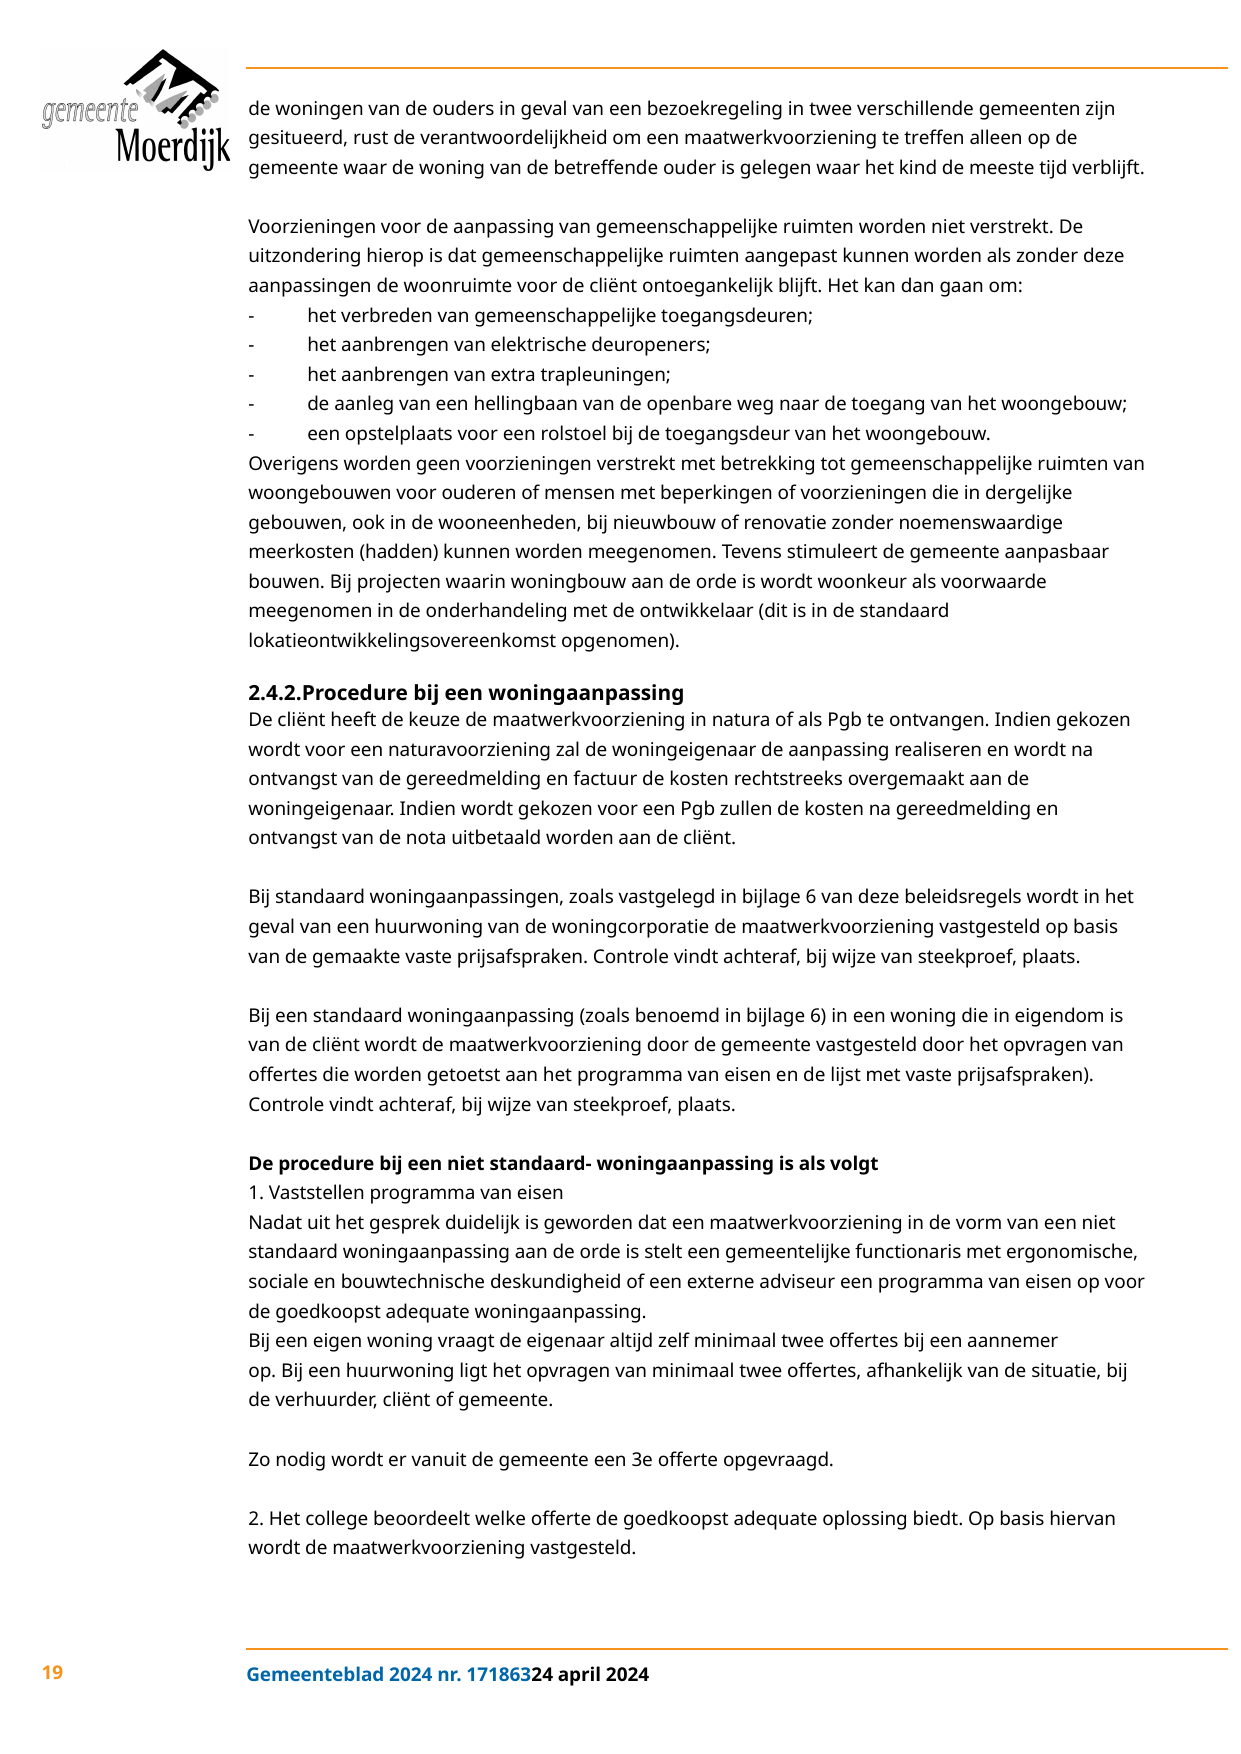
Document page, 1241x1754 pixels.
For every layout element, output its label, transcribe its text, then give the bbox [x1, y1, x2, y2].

text Bij een eigen woning vraagt de eigenaar altijd zelf minimaal twee offertes bij een aannemer [248, 1327, 1152, 1353]
text Overigens worden geen voorzieningen verstrekt met betrekking tot gemeenschappelijke ruimten van woongebouwen voor ouderen of mensen met beperkingen of voorzieningen die in dergelijke gebouwen, ook in de wooneenheden, bij nieuwbouw of renovatie zonder noemenswaardige meerkosten (hadden) kunnen worden meegenomen. Tevens stimuleert de gemeente aanpasbaar bouwen. Bij projecten waarin woningbouw aan de orde is wordt woonkeur als voorwaarde meegenomen in de onderhandeling met de ontwikkelaar (dit is in de standaard lokatieontwikkelingsovereenkomst opgenomen). [248, 450, 1152, 653]
list het verbreden van gemeenschappelijke toegangsdeuren; [248, 302, 1152, 328]
list een opstelplaats voor een rolstoel bij de toegangsdeur van het woongebouw. [248, 420, 1152, 446]
text Zo nodig wordt er vanuit de gemeente een 3e offerte opgevraagd. [248, 1446, 1152, 1471]
text 1. Vaststellen programma van eisen [248, 1179, 1152, 1205]
text 2. Het college beoordeelt welke offerte de goedkoopst adequate oplossing biedt. Op basis hiervan wordt de maatwerkvoorziening vastgesteld. [248, 1505, 1152, 1560]
text Bij standaard woningaanpassingen, zoals vastgelegd in bijlage 6 van deze beleidsregels wordt in het geval van een huurwoning van de woningcorporatie de maatwerkvoorziening vastgesteld op basis van de gemaakte vaste prijsafspraken. Controle vindt achteraf, bij wijze van steekproef, plaats. [248, 884, 1152, 968]
list het aanbrengen van elektrische deuropeners; [248, 331, 1152, 357]
text Nadat uit het gesprek duidelijk is geworden dat een maatwerkvoorziening in de vorm van een niet standaard woningaanpassing aan de orde is stelt een gemeentelijke functionaris met ergonomische, sociale en bouwtechnische deskundigheid of een externe adviseur een programma van eisen op voor de goedkoopst adequate woningaanpassing. [248, 1209, 1152, 1323]
picture [41, 47, 231, 172]
text Bij een standaard woningaanpassing (zoals benoemd in bijlage 6) in een woning die in eigendom is van de cliënt wordt de maatwerkvoorziening door de gemeente vastgesteld door het opvragen van offertes die worden getoetst aan het programma van eisen en de lijst met vaste prijsafspraken). Controle vindt achteraf, bij wijze van steekproef, plaats. [248, 1002, 1152, 1116]
text 2.4.2.Procedure bij een woningaanpassing [248, 678, 1152, 706]
list de aanleg van een hellingbaan van de openbare weg naar de toegang van het woongebouw; [248, 391, 1152, 416]
text De cliënt heeft de keuze de maatwerkvoorziening in natura of als Pgb te ontvangen. Indien gekozen wordt voor een naturavoorziening zal de woningeigenaar de aanpassing realiseren en wordt na ontvangst van de gereedmelding en factuur de kosten rechtstreeks overgemaakt aan de woningeigenaar. Indien wordt gekozen voor een Pgb zullen de kosten na gereedmelding en ontvangst van de nota uitbetaald worden aan de cliënt. [248, 706, 1152, 850]
list het aanbrengen van extra trapleuningen; [248, 361, 1152, 387]
text Voorzieningen voor de aanpassing van gemeenschappelijke ruimten worden niet verstrekt. De uitzondering hierop is dat gemeenschappelijke ruimten aangepast kunnen worden als zonder deze aanpassingen de woonruimte voor de cliënt ontoegankelijk blijft. Het kan dan gaan om: [248, 213, 1152, 298]
text de woningen van de ouders in geval van een bezoekregeling in twee verschillende gemeenten zijn gesitueerd, rust de verantwoordelijkheid om een maatwerkvoorziening te treffen alleen op de gemeente waar de woning van de betreffende ouder is gelegen waar het kind de meeste tijd verblijft. [248, 95, 1152, 180]
text De procedure bij een niet standaard- woningaanpassing is als volgt [248, 1150, 1152, 1176]
text op. Bij een huurwoning ligt het opvragen van minimaal twee offertes, afhankelijk van de situatie, bij de verhuurder, cliënt of gemeente. [248, 1357, 1152, 1412]
